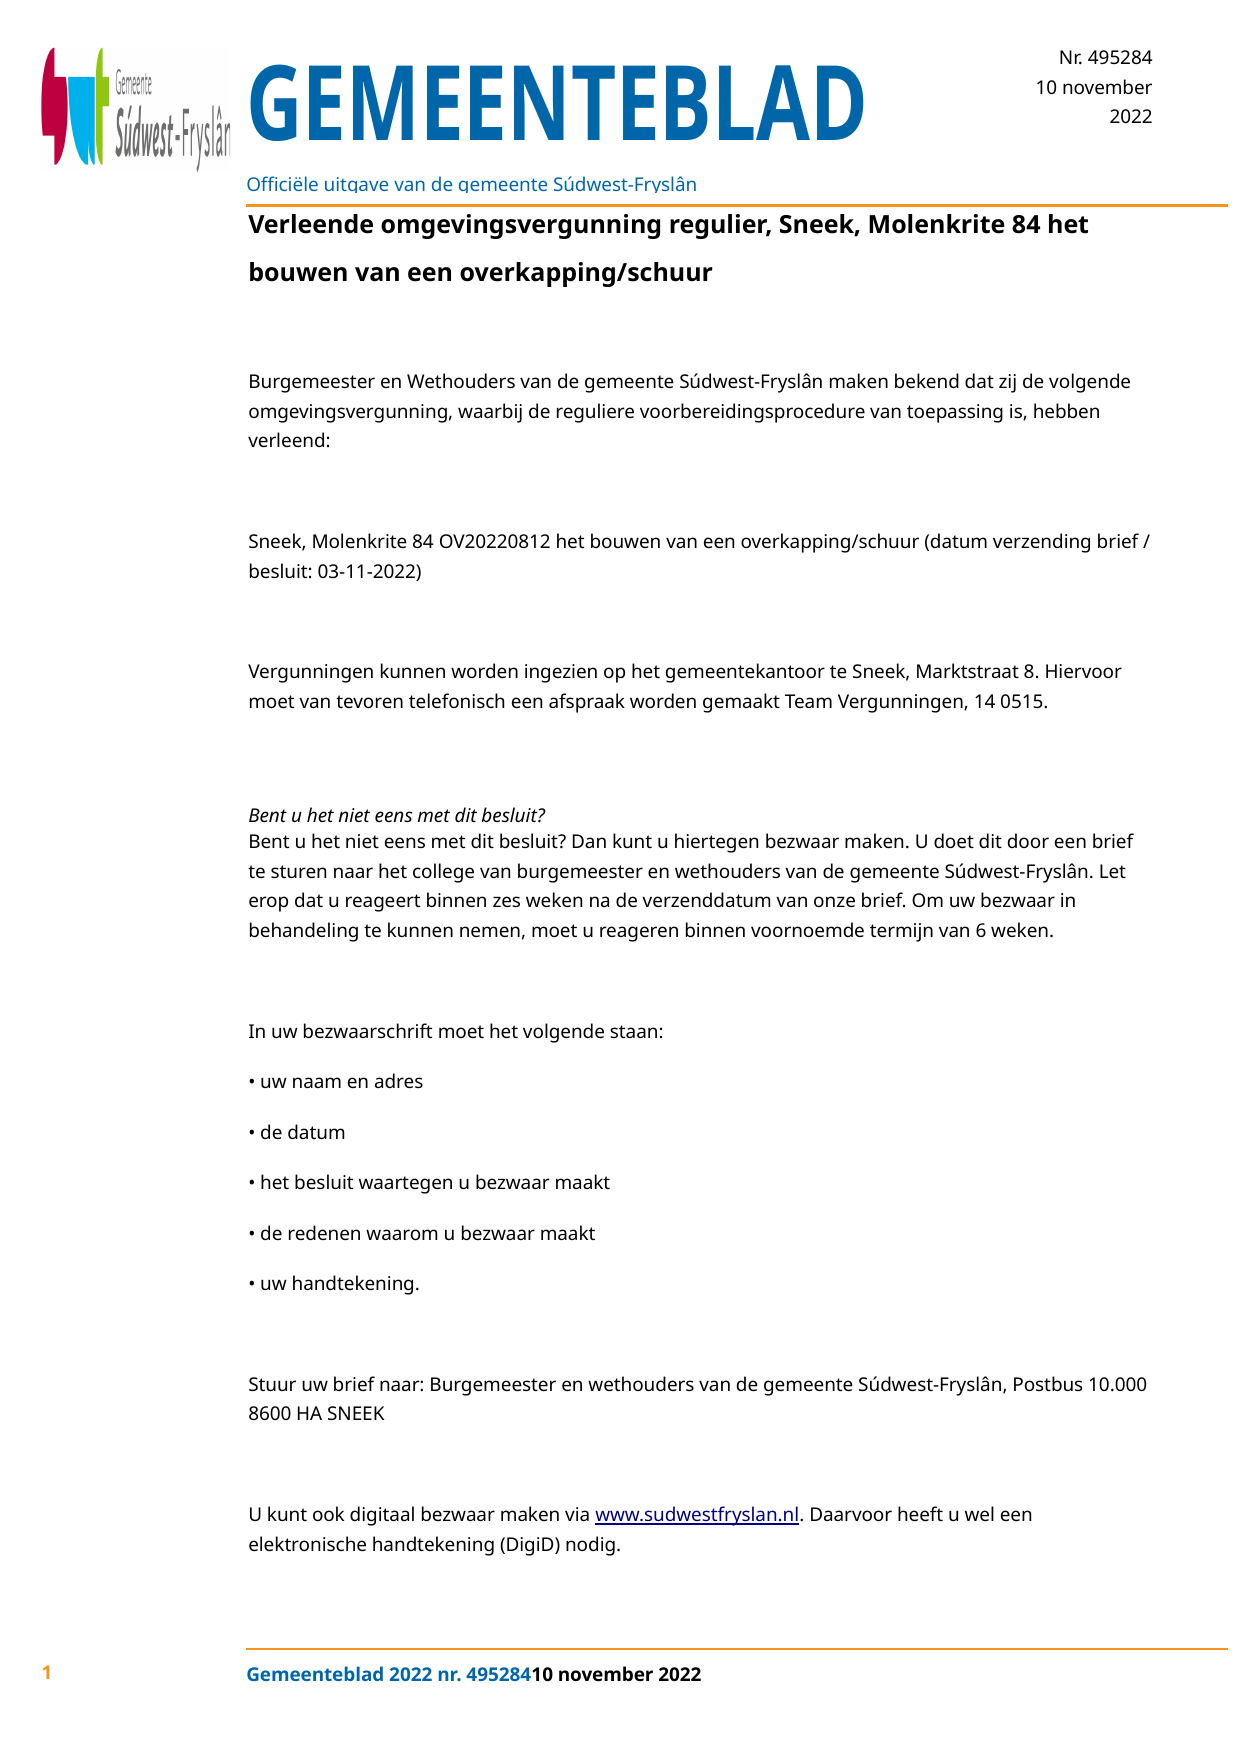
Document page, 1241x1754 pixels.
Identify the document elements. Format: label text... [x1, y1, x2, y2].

text Sneek, Molenkrite 84 OV20220812 het bouwen van een overkapping/schuur (datum verzending brief / besluit: 03-11-2022) [248, 528, 1152, 584]
text U kunt ook digitaal bezwaar maken via www.sudwestfryslan.nl. Daarvoor heeft u wel een elektronische handtekening (DigiD) nodig. [248, 1501, 1152, 1557]
picture [41, 47, 231, 172]
text Verleende omgevingsvergunning regulier, Sneek, Molenkrite 84 het bouwen van een overkapping/schuur [248, 207, 1152, 288]
text • de datum [248, 1119, 1152, 1144]
text In uw bezwaarschrift moet het volgende staan: [248, 1018, 1152, 1044]
text • uw handtekening. [248, 1270, 1152, 1296]
text • uw naam en adres [248, 1068, 1152, 1094]
text Burgemeester en Wethouders van de gemeente Súdwest-Fryslân maken bekend dat zij de volgende omgevingsvergunning, waarbij de reguliere voorbereidingsprocedure van toepassing is, hebben verleend: [248, 368, 1152, 453]
text Vergunningen kunnen worden ingezien op het gemeentekantoor te Sneek, Marktstraat 8. Hiervoor moet van tevoren telefonisch een afspraak worden gemaakt Team Vergunningen, 14 0515. [248, 659, 1152, 714]
text Bent u het niet eens met dit besluit? [248, 803, 1152, 828]
text • de redenen waarom u bezwaar maakt [248, 1220, 1152, 1245]
text • het besluit waartegen u bezwaar maakt [248, 1169, 1152, 1195]
text Stuur uw brief naar: Burgemeester en wethouders van de gemeente Súdwest-Fryslân, Postbus 10.000 8600 HA SNEEK [248, 1371, 1152, 1426]
text Bent u het niet eens met dit besluit? Dan kunt u hiertegen bezwaar maken. U doet dit door een brief te sturen naar het college van burgemeester en wethouders van de gemeente Súdwest-Fryslân. Let erop dat u reageert binnen zes weken na de verzenddatum van onze brief. Om uw bezwaar in behandeling te kunnen nemen, moet u reageren binnen voornoemde termijn van 6 weken. [248, 828, 1152, 943]
